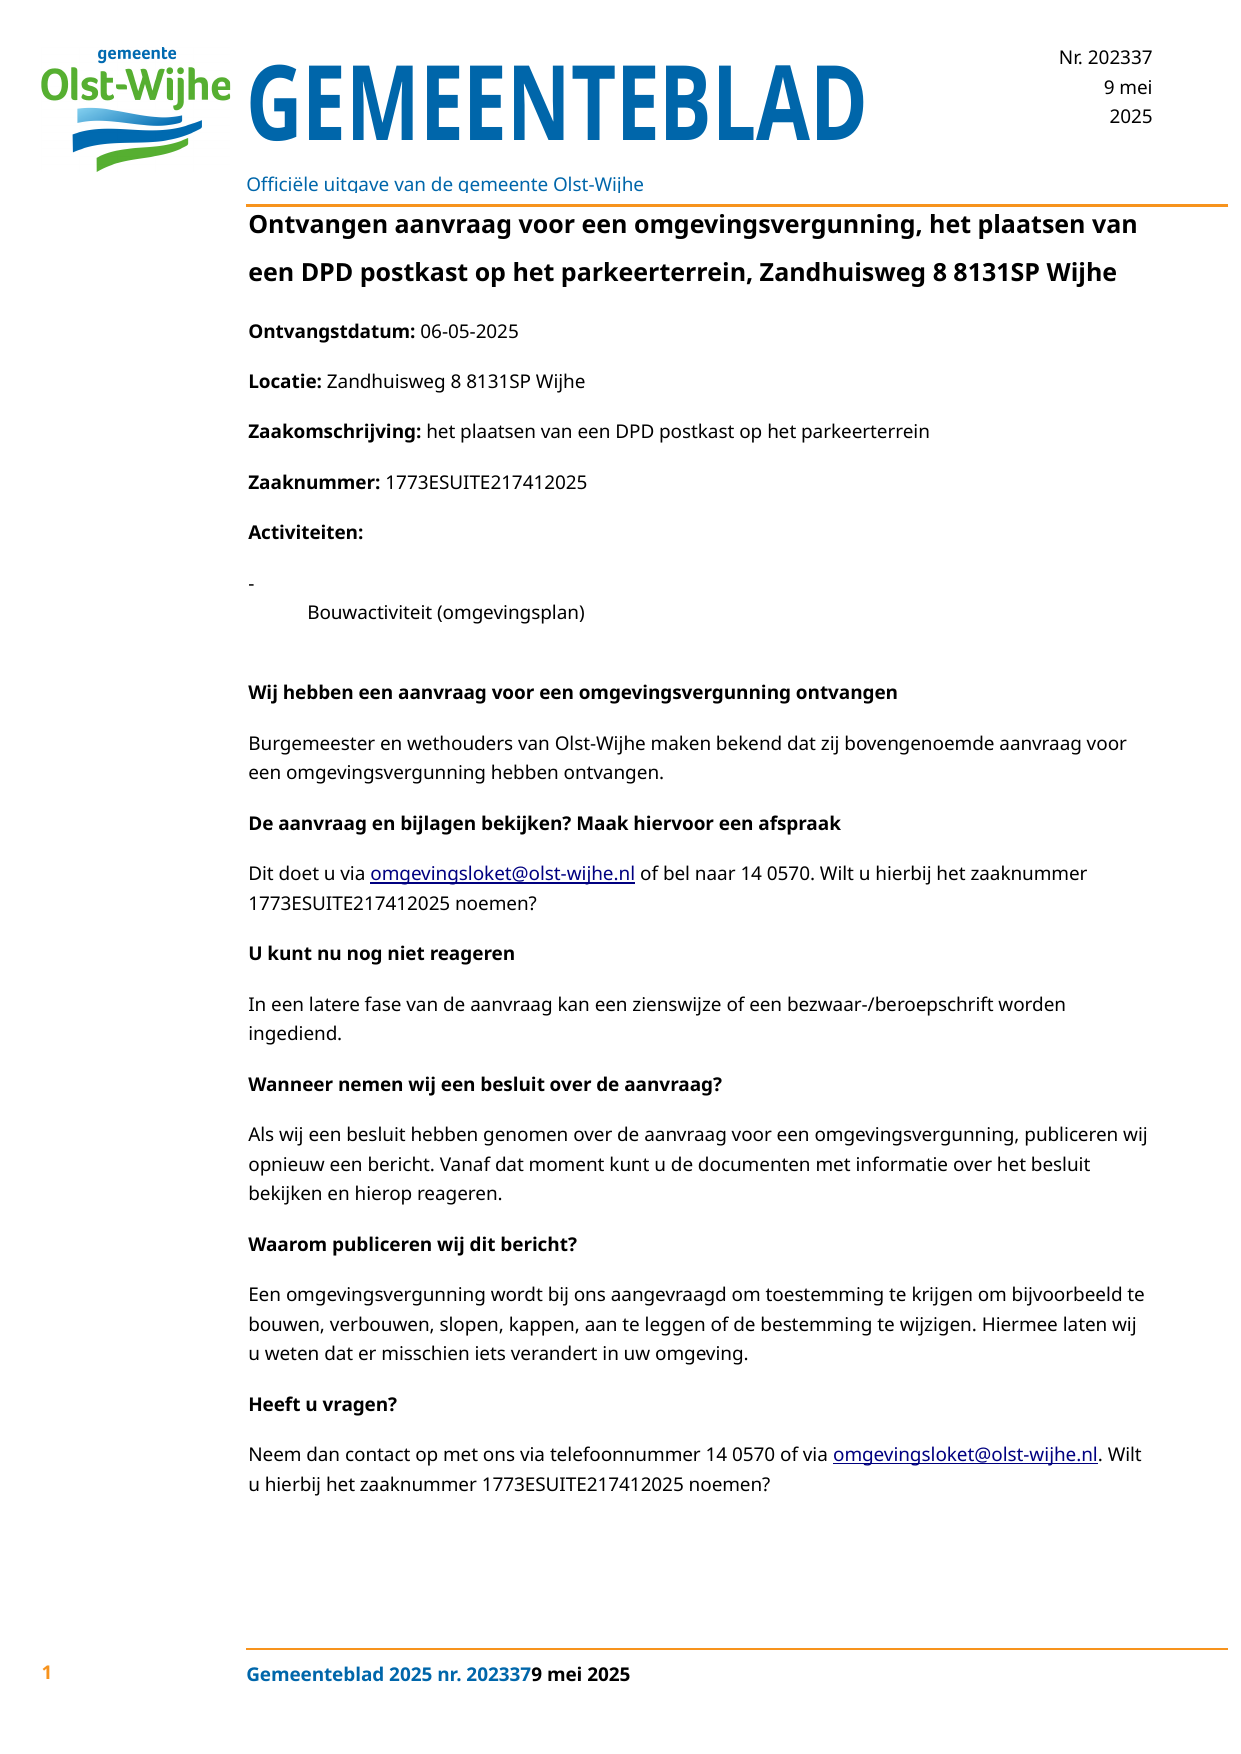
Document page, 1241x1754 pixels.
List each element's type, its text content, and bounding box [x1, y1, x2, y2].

text Dit doet u via omgevingsloket@olst-wijhe.nl of bel naar 14 0570. Wilt u hierbij het zaaknummer 1773ESUITE217412025 noemen? [248, 860, 1152, 916]
text In een latere fase van de aanvraag kan een zienswijze of een bezwaar-/beroepschrift worden ingediend. [248, 991, 1152, 1046]
text Zaakomschrijving: het plaatsen van een DPD postkast op het parkeerterrein [248, 419, 1152, 444]
text Ontvangstdatum: 06-05-2025 [248, 318, 1152, 344]
text Neem dan contact op met ons via telefoonnummer 14 0570 of via omgevingsloket@olst-wijhe.nl. Wilt u hierbij het zaaknummer 1773ESUITE217412025 noemen? [248, 1441, 1152, 1497]
text De aanvraag en bijlagen bekijken? Maak hiervoor een afspraak [248, 810, 1152, 836]
text Activiteiten: [248, 519, 1152, 545]
text Ontvangen aanvraag voor een omgevingsvergunning, het plaatsen van een DPD postkast op het parkeerterrein, Zandhuisweg 8 8131SP Wijhe [248, 207, 1152, 288]
text U kunt nu nog niet reageren [248, 940, 1152, 966]
text Als wij een besluit hebben genomen over de aanvraag voor een omgevingsvergunning, publiceren wij opnieuw een bericht. Vanaf dat moment kunt u de documenten met informatie over het besluit bekijken en hierop reageren. [248, 1121, 1152, 1206]
picture [41, 47, 231, 172]
text Waarom publiceren wij dit bericht? [248, 1231, 1152, 1257]
text Locatie: Zandhuisweg 8 8131SP Wijhe [248, 368, 1152, 394]
text Wanneer nemen wij een besluit over de aanvraag? [248, 1071, 1152, 1097]
text Wij hebben een aanvraag voor een omgevingsvergunning ontvangen [248, 679, 1152, 705]
text Een omgevingsvergunning wordt bij ons aangevraagd om toestemming te krijgen om bijvoorbeeld te bouwen, verbouwen, slopen, kappen, aan te leggen of de bestemming te wijzigen. Hiermee laten wij u weten dat er misschien iets verandert in uw omgeving. [248, 1281, 1152, 1366]
text Zaaknummer: 1773ESUITE217412025 [248, 469, 1152, 495]
list Bouwactiviteit (omgevingsplan) [248, 599, 1152, 625]
text Burgemeester en wethouders van Olst-Wijhe maken bekend dat zij bovengenoemde aanvraag voor een omgevingsvergunning hebben ontvangen. [248, 730, 1152, 785]
text Heeft u vragen? [248, 1391, 1152, 1417]
